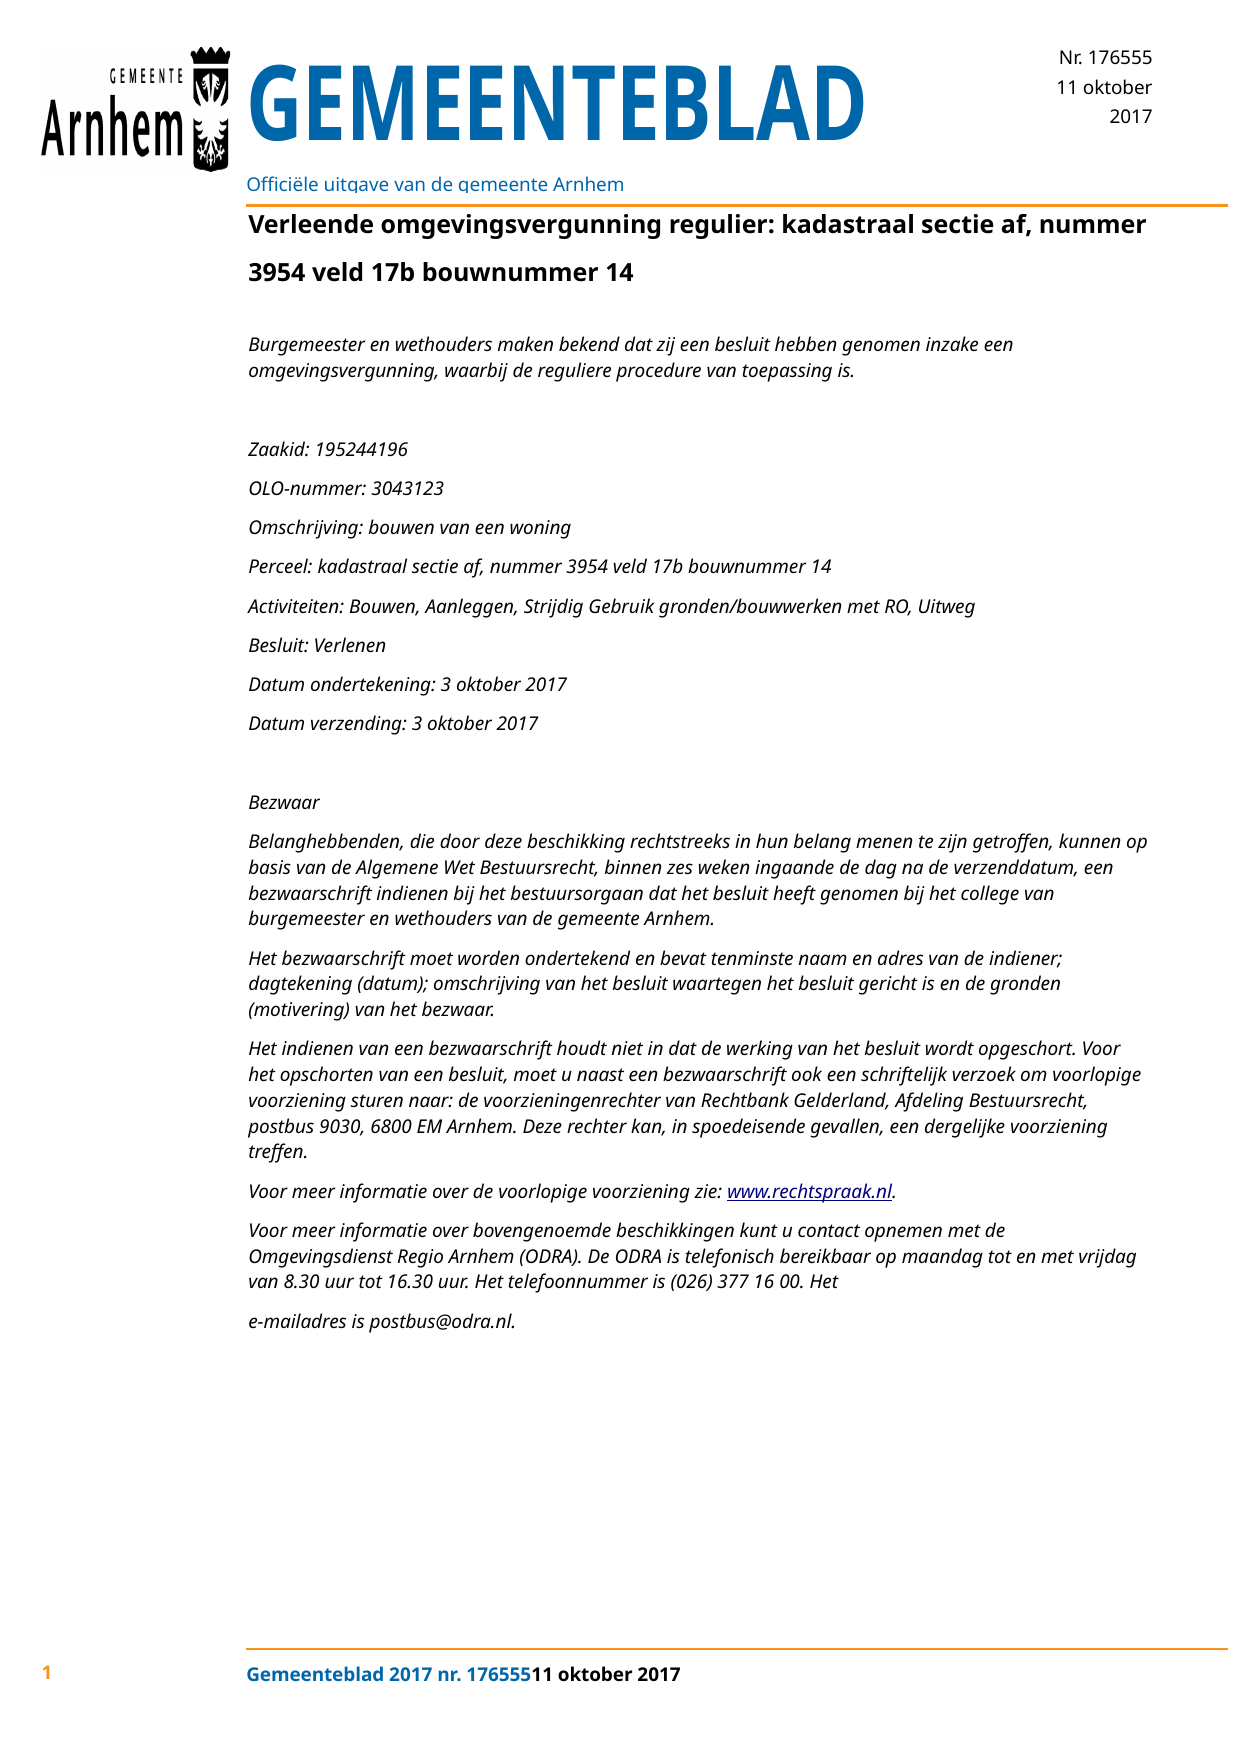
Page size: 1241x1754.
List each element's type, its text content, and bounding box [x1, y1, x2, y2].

text Burgemeester en wethouders maken bekend dat zij een besluit hebben genomen inzake een omgevingsvergunning, waarbij de reguliere procedure van toepassing is. [248, 331, 1152, 383]
text Verleende omgevingsvergunning regulier: kadastraal sectie af, nummer 3954 veld 17b bouwnummer 14 [248, 207, 1152, 288]
text Bezwaar [248, 789, 1152, 815]
text Het bezwaarschrift moet worden ondertekend en bevat tenminste naam en adres van de indiener; dagtekening (datum); omschrijving van het besluit waartegen het besluit gericht is en de gronden (motivering) van het bezwaar. [248, 945, 1152, 1022]
text OLO-nummer: 3043123 [248, 475, 1152, 501]
picture [41, 47, 231, 172]
text Het indienen van een bezwaarschrift houdt niet in dat de werking van het besluit wordt opgeschort. Voor het opschorten van een besluit, moet u naast een bezwaarschrift ook een schriftelijk verzoek om voorlopige voorziening sturen naar: de voorzieningenrechter van Rechtbank Gelderland, Afdeling Bestuursrecht, postbus 9030, 6800 EM Arnhem. Deze rechter kan, in spoedeisende gevallen, een dergelijke voorziening treffen. [248, 1036, 1152, 1164]
text Belanghebbenden, die door deze beschikking rechtstreeks in hun belang menen te zijn getroffen, kunnen op basis van de Algemene Wet Bestuursrecht, binnen zes weken ingaande de dag na de verzenddatum, een bezwaarschrift indienen bij het bestuursorgaan dat het besluit heeft genomen bij het college van burgemeester en wethouders van de gemeente Arnhem. [248, 828, 1152, 931]
text Besluit: Verlenen [248, 632, 1152, 658]
text e-mailadres is postbus@odra.nl. [248, 1308, 1152, 1333]
text Voor meer informatie over bovengenoemde beschikkingen kunt u contact opnemen met de Omgevingsdienst Regio Arnhem (ODRA). De ODRA is telefonisch bereikbaar op maandag tot en met vrijdag van 8.30 uur tot 16.30 uur. Het telefoonnummer is (026) 377 16 00. Het [248, 1217, 1152, 1294]
text Zaakid: 195244196 [248, 436, 1152, 461]
text Omschrijving: bouwen van een woning [248, 514, 1152, 540]
text Datum verzending: 3 oktober 2017 [248, 711, 1152, 736]
text Perceel: kadastraal sectie af, nummer 3954 veld 17b bouwnummer 14 [248, 553, 1152, 579]
text Activiteiten: Bouwen, Aanleggen, Strijdig Gebruik gronden/bouwwerken met RO, Uitweg [248, 593, 1152, 618]
text Voor meer informatie over de voorlopige voorziening zie: www.rechtspraak.nl. [248, 1178, 1152, 1203]
text Datum ondertekening: 3 oktober 2017 [248, 671, 1152, 697]
